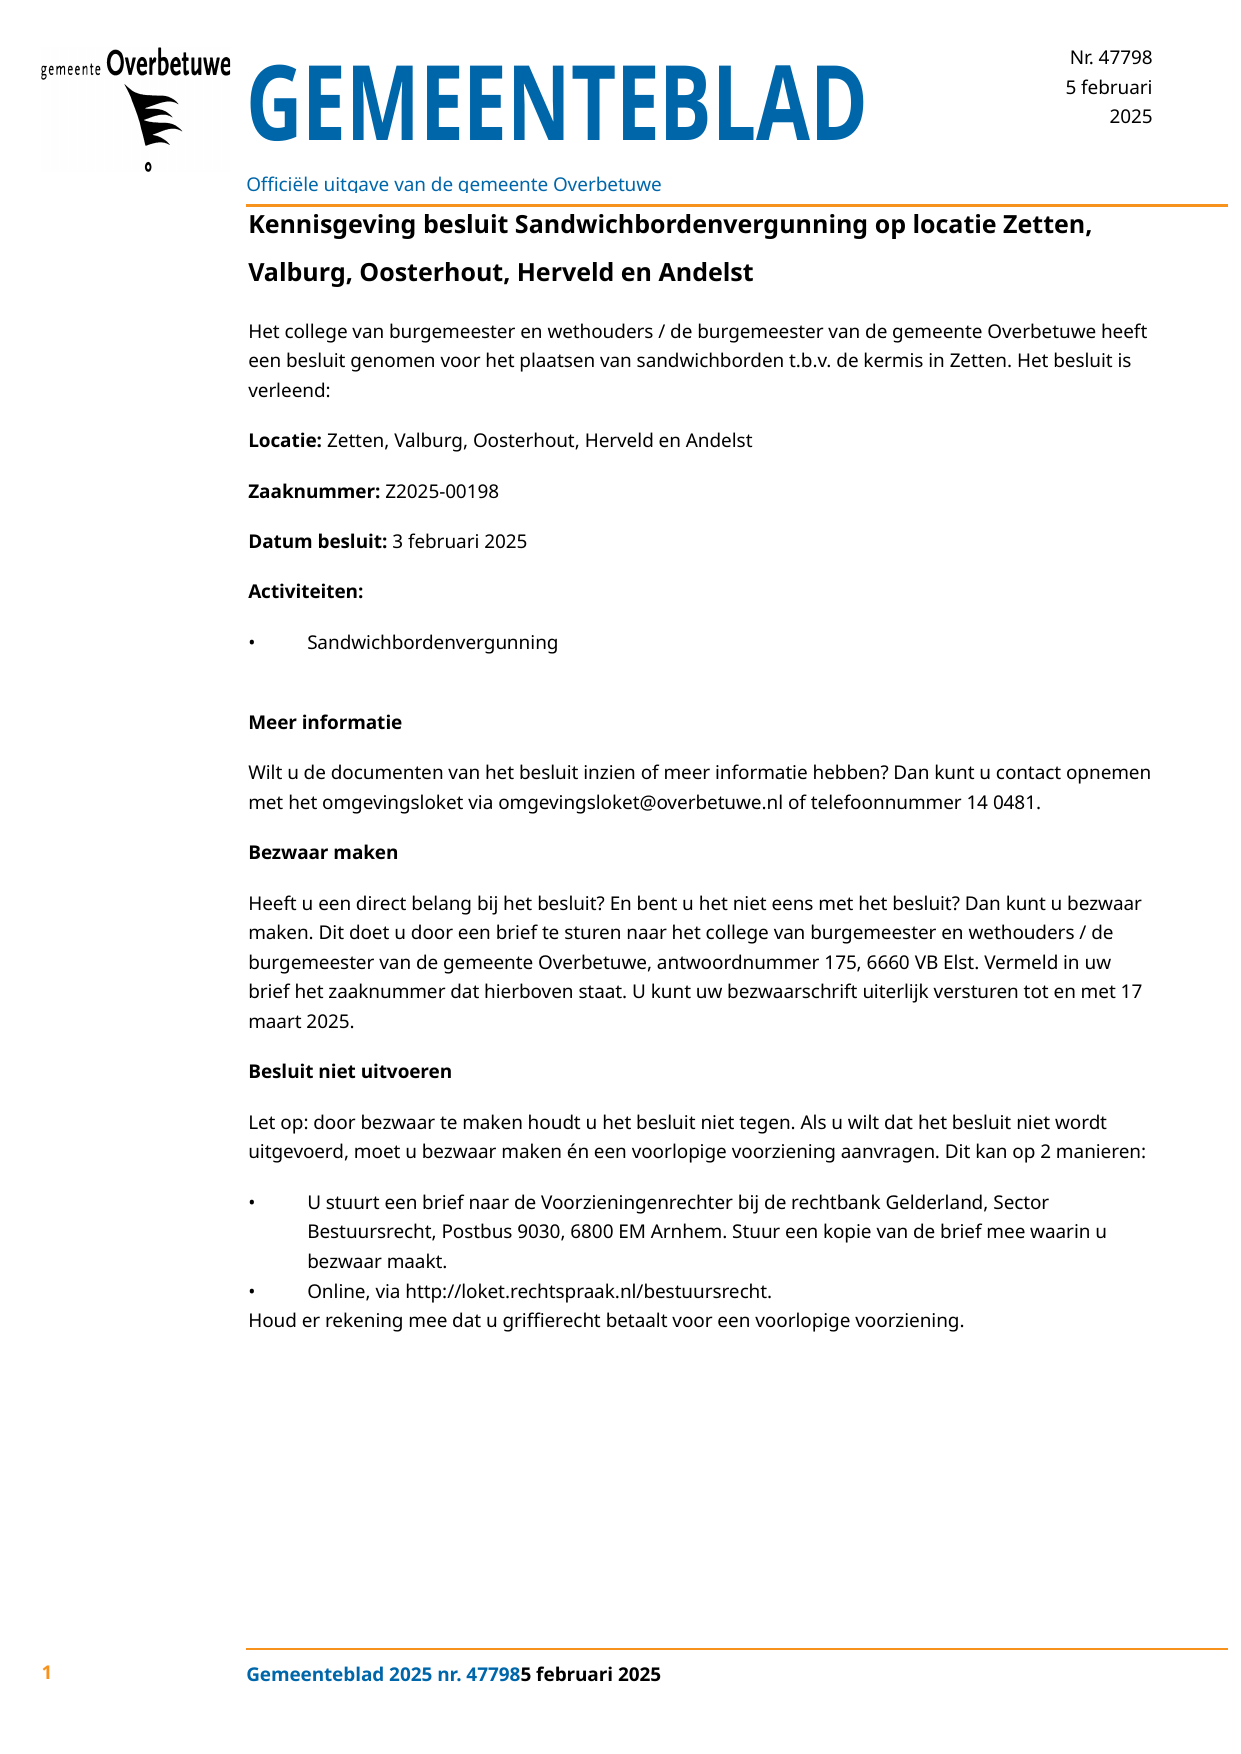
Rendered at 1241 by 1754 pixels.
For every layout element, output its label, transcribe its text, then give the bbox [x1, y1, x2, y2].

text Heeft u een direct belang bij het besluit? En bent u het niet eens met het besluit? Dan kunt u bezwaar maken. Dit doet u door een brief te sturen naar het college van burgemeester en wethouders / de burgemeester van de gemeente Overbetuwe, antwoordnummer 175, 6660 VB Elst. Vermeld in uw brief het zaaknummer dat hierboven staat. U kunt uw bezwaarschrift uiterlijk versturen tot en met 17 maart 2025. [248, 890, 1152, 1034]
text Bezwaar maken [248, 839, 1152, 865]
text Datum besluit: 3 februari 2025 [248, 528, 1152, 554]
text Besluit niet uitvoeren [248, 1059, 1152, 1084]
list Online, via http://loket.rechtspraak.nl/bestuursrecht. [248, 1278, 1152, 1304]
text Let op: door bezwaar te maken houdt u het besluit niet tegen. Als u wilt dat het besluit niet wordt uitgevoerd, moet u bezwaar maken én een voorlopige voorziening aanvragen. Dit kan op 2 manieren: [248, 1109, 1152, 1164]
text Zaaknummer: Z2025-00198 [248, 478, 1152, 504]
picture [41, 47, 231, 172]
text Activiteiten: [248, 579, 1152, 604]
text Kennisgeving besluit Sandwichbordenvergunning op locatie Zetten, Valburg, Oosterhout, Herveld en Andelst [248, 207, 1152, 288]
text Meer informatie [248, 709, 1152, 735]
text Wilt u de documenten van het besluit inzien of meer informatie hebben? Dan kunt u contact opnemen met het omgevingsloket via omgevingsloket@overbetuwe.nl of telefoonnummer 14 0481. [248, 759, 1152, 815]
text Locatie: Zetten, Valburg, Oosterhout, Herveld en Andelst [248, 427, 1152, 453]
text Houd er rekening mee dat u griffierecht betaalt voor een voorlopige voorziening. [248, 1307, 1152, 1333]
text Het college van burgemeester en wethouders / de burgemeester van de gemeente Overbetuwe heeft een besluit genomen voor het plaatsen van sandwichborden t.b.v. de kermis in Zetten. Het besluit is verleend: [248, 318, 1152, 403]
list Sandwichbordenvergunning [248, 629, 1152, 655]
list U stuurt een brief naar de Voorzieningenrechter bij de rechtbank Gelderland, Sector Bestuursrecht, Postbus 9030, 6800 EM Arnhem. Stuur een kopie van de brief mee waarin u bezwaar maakt. [248, 1189, 1152, 1274]
